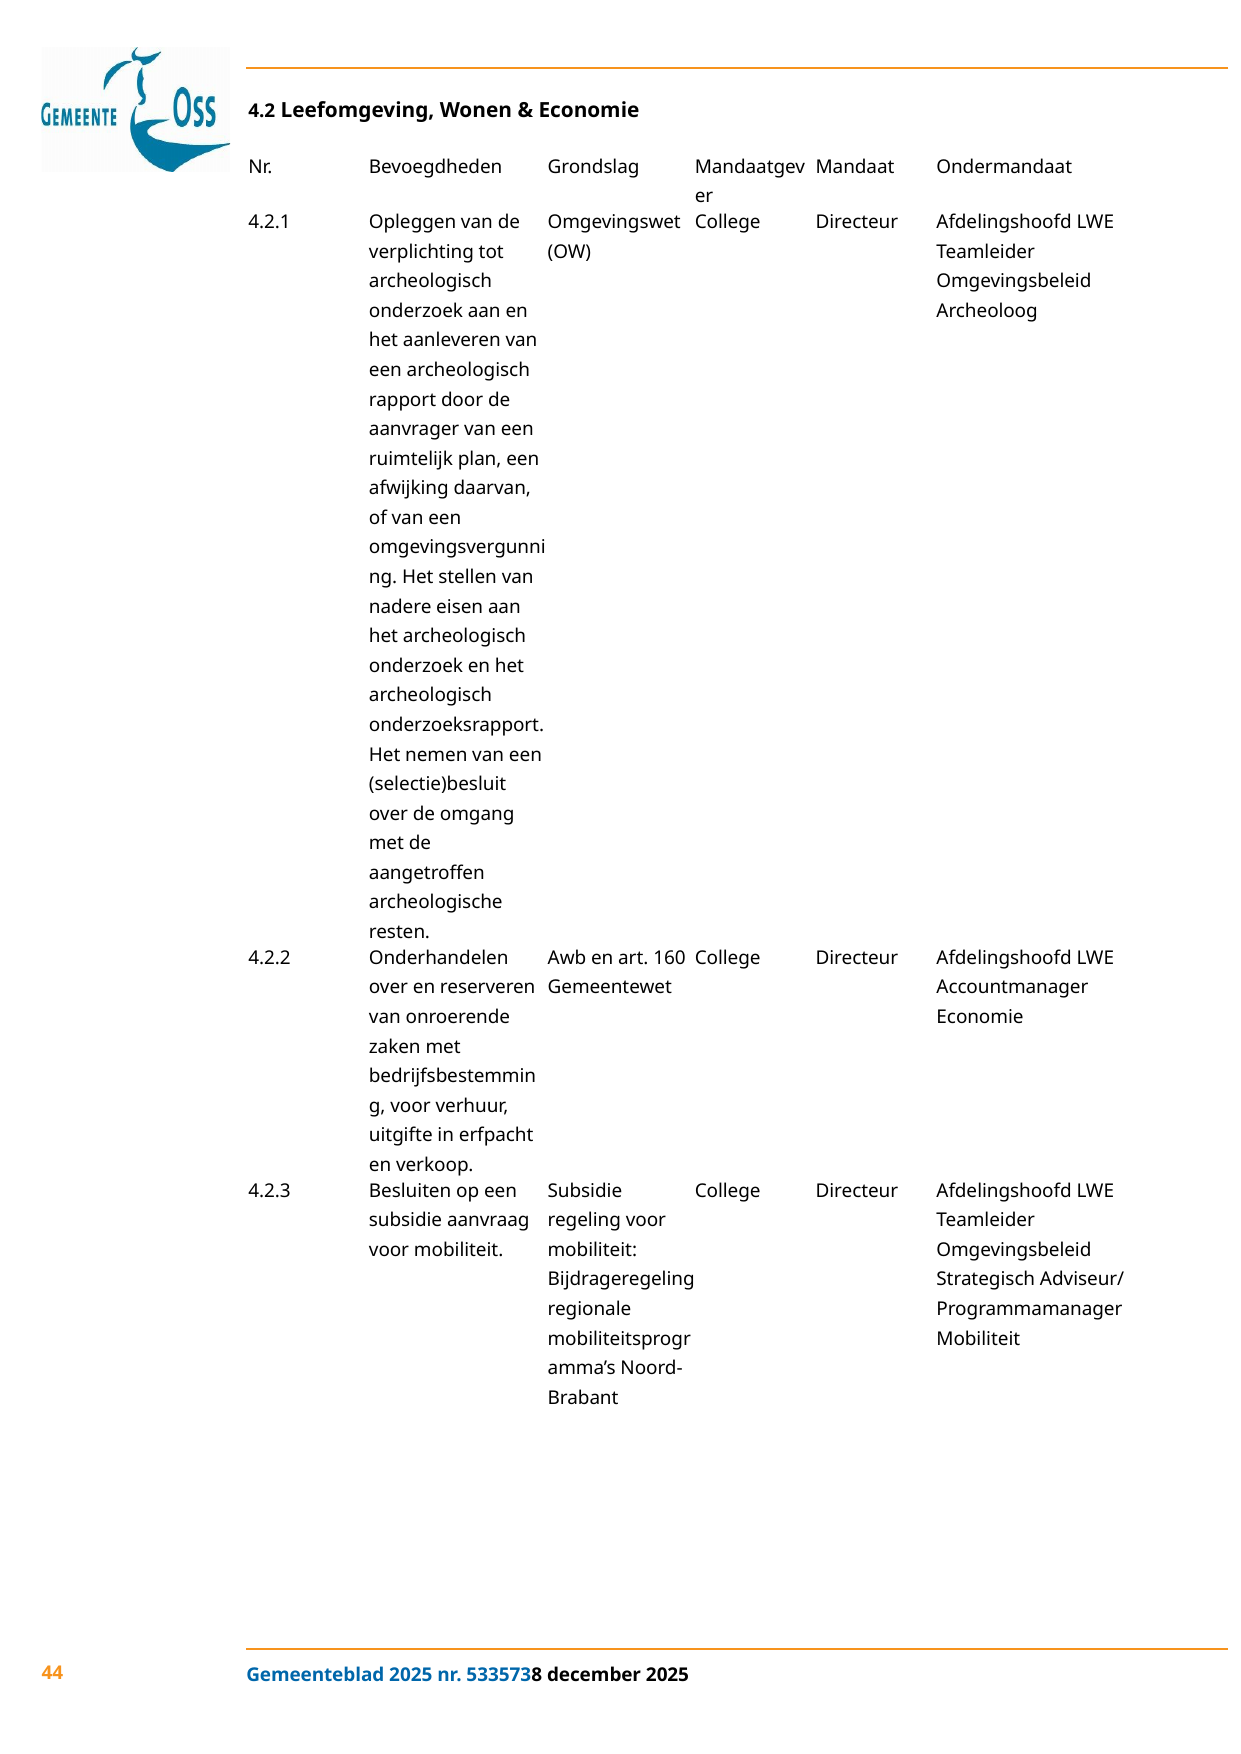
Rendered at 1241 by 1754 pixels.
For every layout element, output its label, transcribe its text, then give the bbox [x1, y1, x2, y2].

table_header Bevoegdheden [369, 153, 547, 208]
table_header Nr. [248, 153, 369, 208]
table_header Mandaatgever [695, 153, 815, 208]
table_cell Opleggen van de verplichting tot archeologisch onderzoek aan en het aanleveren van een archeologisch rapport door de aanvrager van een ruimtelijk plan, een afwijking daarvan, of van een omgevingsvergunning. Het stellen van nadere eisen aan het archeologisch onderzoek en het archeologisch onderzoeksrapport. Het nemen van een (selectie)besluit over de omgang met de aangetroffen archeologische resten. [369, 208, 547, 944]
table_cell 4.2.2 [248, 944, 369, 1177]
table_cell College [695, 1177, 815, 1410]
table_cell 4.2.3 [248, 1177, 369, 1410]
picture [41, 47, 231, 172]
table_cell Omgevingswet (OW) [548, 208, 694, 944]
table_cell College [695, 208, 815, 944]
table_cell Afdelingshoofd LWE Teamleider Omgevingsbeleid Strategisch Adviseur/ Programmamanager Mobiliteit [936, 1177, 1152, 1410]
table_cell Subsidie regeling voor mobiliteit: Bijdrageregeling regionale mobiliteitsprogramma’s Noord-Brabant [548, 1177, 694, 1410]
table_cell Awb en art. 160 Gemeentewet [548, 944, 694, 1177]
table_cell Directeur [815, 944, 936, 1177]
table_header Ondermandaat [936, 153, 1152, 208]
table_header Grondslag [548, 153, 694, 208]
table_cell Afdelingshoofd LWE Accountmanager Economie [936, 944, 1152, 1177]
text 4.2 Leefomgeving, Wonen & Economie [248, 95, 1152, 123]
table_cell Afdelingshoofd LWE Teamleider Omgevingsbeleid Archeoloog [936, 208, 1152, 944]
table_cell Directeur [815, 1177, 936, 1410]
table_cell 4.2.1 [248, 208, 369, 944]
table_cell Besluiten op een subsidie aanvraag voor mobiliteit. [369, 1177, 547, 1410]
table_cell Onderhandelen over en reserveren van onroerende zaken met bedrijfsbestemming, voor verhuur, uitgifte in erfpacht en verkoop. [369, 944, 547, 1177]
table_cell College [695, 944, 815, 1177]
table_header Mandaat [815, 153, 936, 208]
table_cell Directeur [815, 208, 936, 944]
